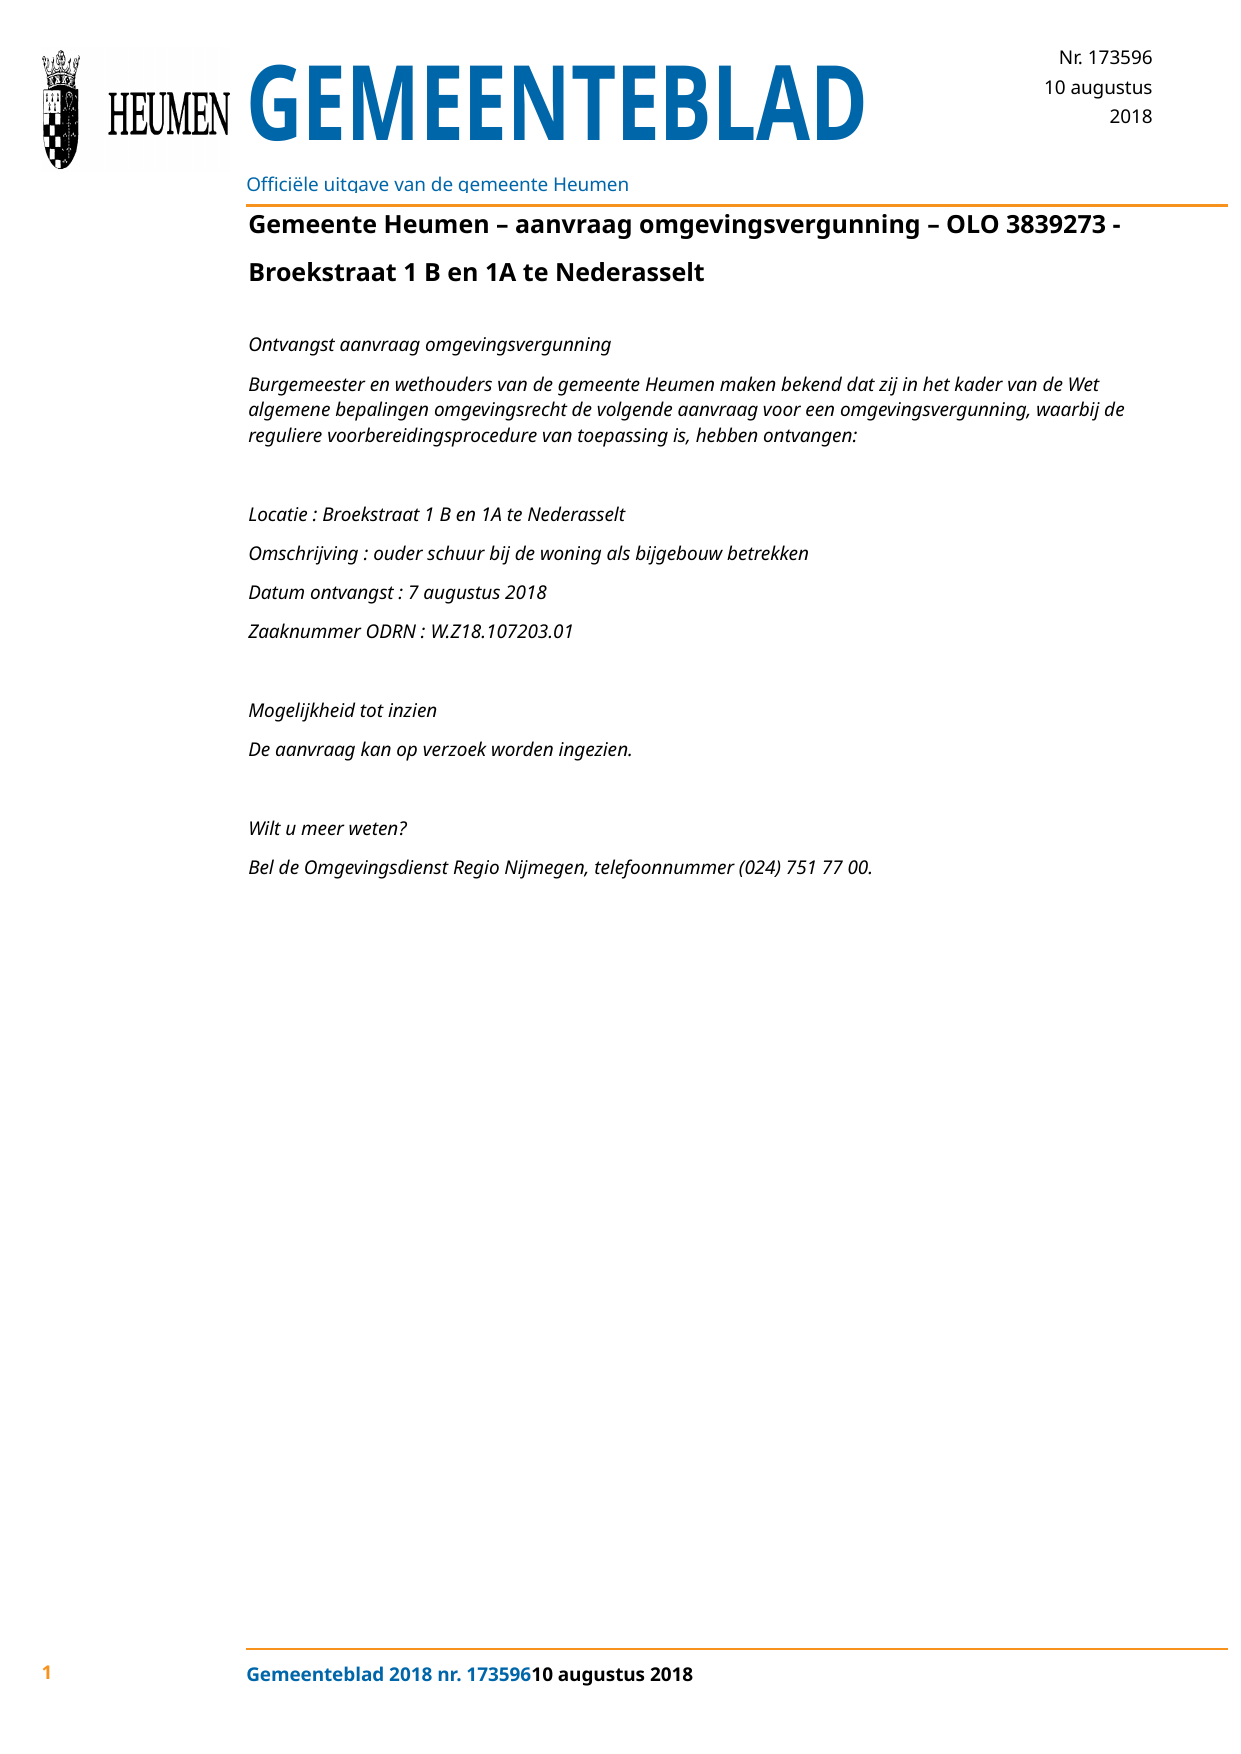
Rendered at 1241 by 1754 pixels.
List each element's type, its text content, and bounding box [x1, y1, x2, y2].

text Datum ontvangst : 7 augustus 2018 [248, 579, 1152, 605]
text Locatie : Broekstraat 1 B en 1A te Nederasselt [248, 501, 1152, 526]
text Bel de Omgevingsdienst Regio Nijmegen, telefoonnummer (024) 751 77 00. [248, 854, 1152, 880]
text Burgemeester en wethouders van de gemeente Heumen maken bekend dat zij in het kader van de Wet algemene bepalingen omgevingsrecht de volgende aanvraag voor een omgevingsvergunning, waarbij de reguliere voorbereidingsprocedure van toepassing is, hebben ontvangen: [248, 371, 1152, 448]
text Zaaknummer ODRN : W.Z18.107203.01 [248, 618, 1152, 644]
text De aanvraag kan op verzoek worden ingezien. [248, 736, 1152, 762]
text Mogelijkheid tot inzien [248, 697, 1152, 723]
picture [41, 47, 231, 172]
text Gemeente Heumen – aanvraag omgevingsvergunning – OLO 3839273 - Broekstraat 1 B en 1A te Nederasselt [248, 207, 1152, 288]
text Omschrijving : ouder schuur bij de woning als bijgebouw betrekken [248, 540, 1152, 566]
text Ontvangst aanvraag omgevingsvergunning [248, 331, 1152, 357]
text Wilt u meer weten? [248, 815, 1152, 841]
